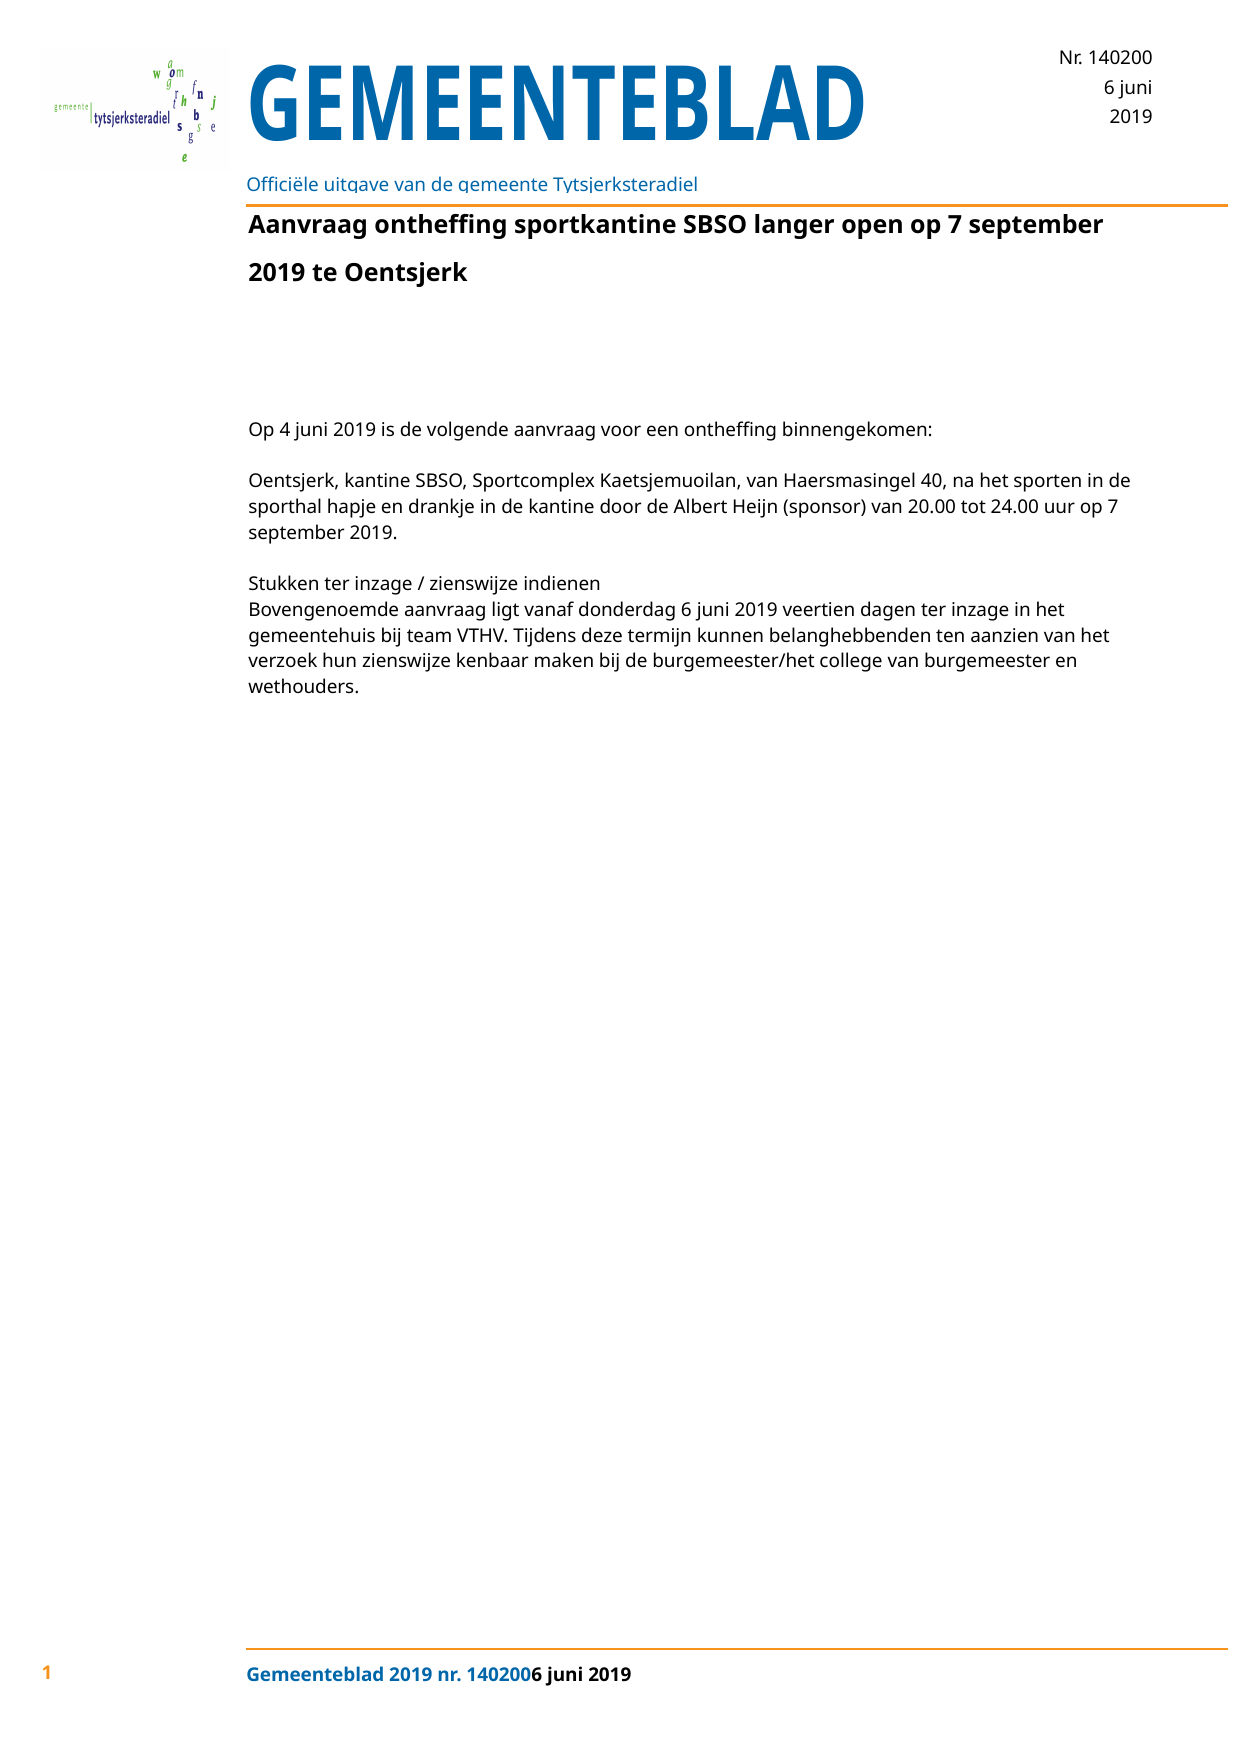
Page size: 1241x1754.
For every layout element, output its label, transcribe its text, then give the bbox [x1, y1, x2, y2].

text Stukken ter inzage / zienswijze indienen [248, 571, 1152, 596]
text Bovengenoemde aanvraag ligt vanaf donderdag 6 juni 2019 veertien dagen ter inzage in het gemeentehuis bij team VTHV. Tijdens deze termijn kunnen belanghebbenden ten aanzien van het verzoek hun zienswijze kenbaar maken bij de burgemeester/het college van burgemeester en wethouders. [248, 596, 1152, 699]
text Op 4 juni 2019 is de volgende aanvraag voor een ontheffing binnengekomen: [248, 416, 1152, 442]
picture [41, 47, 231, 172]
text Oentsjerk, kantine SBSO, Sportcomplex Kaetsjemuoilan, van Haersmasingel 40, na het sporten in de sporthal hapje en drankje in de kantine door de Albert Heijn (sponsor) van 20.00 tot 24.00 uur op 7 september 2019. [248, 468, 1152, 545]
text Aanvraag ontheffing sportkantine SBSO langer open op 7 september 2019 te Oentsjerk [248, 207, 1152, 288]
